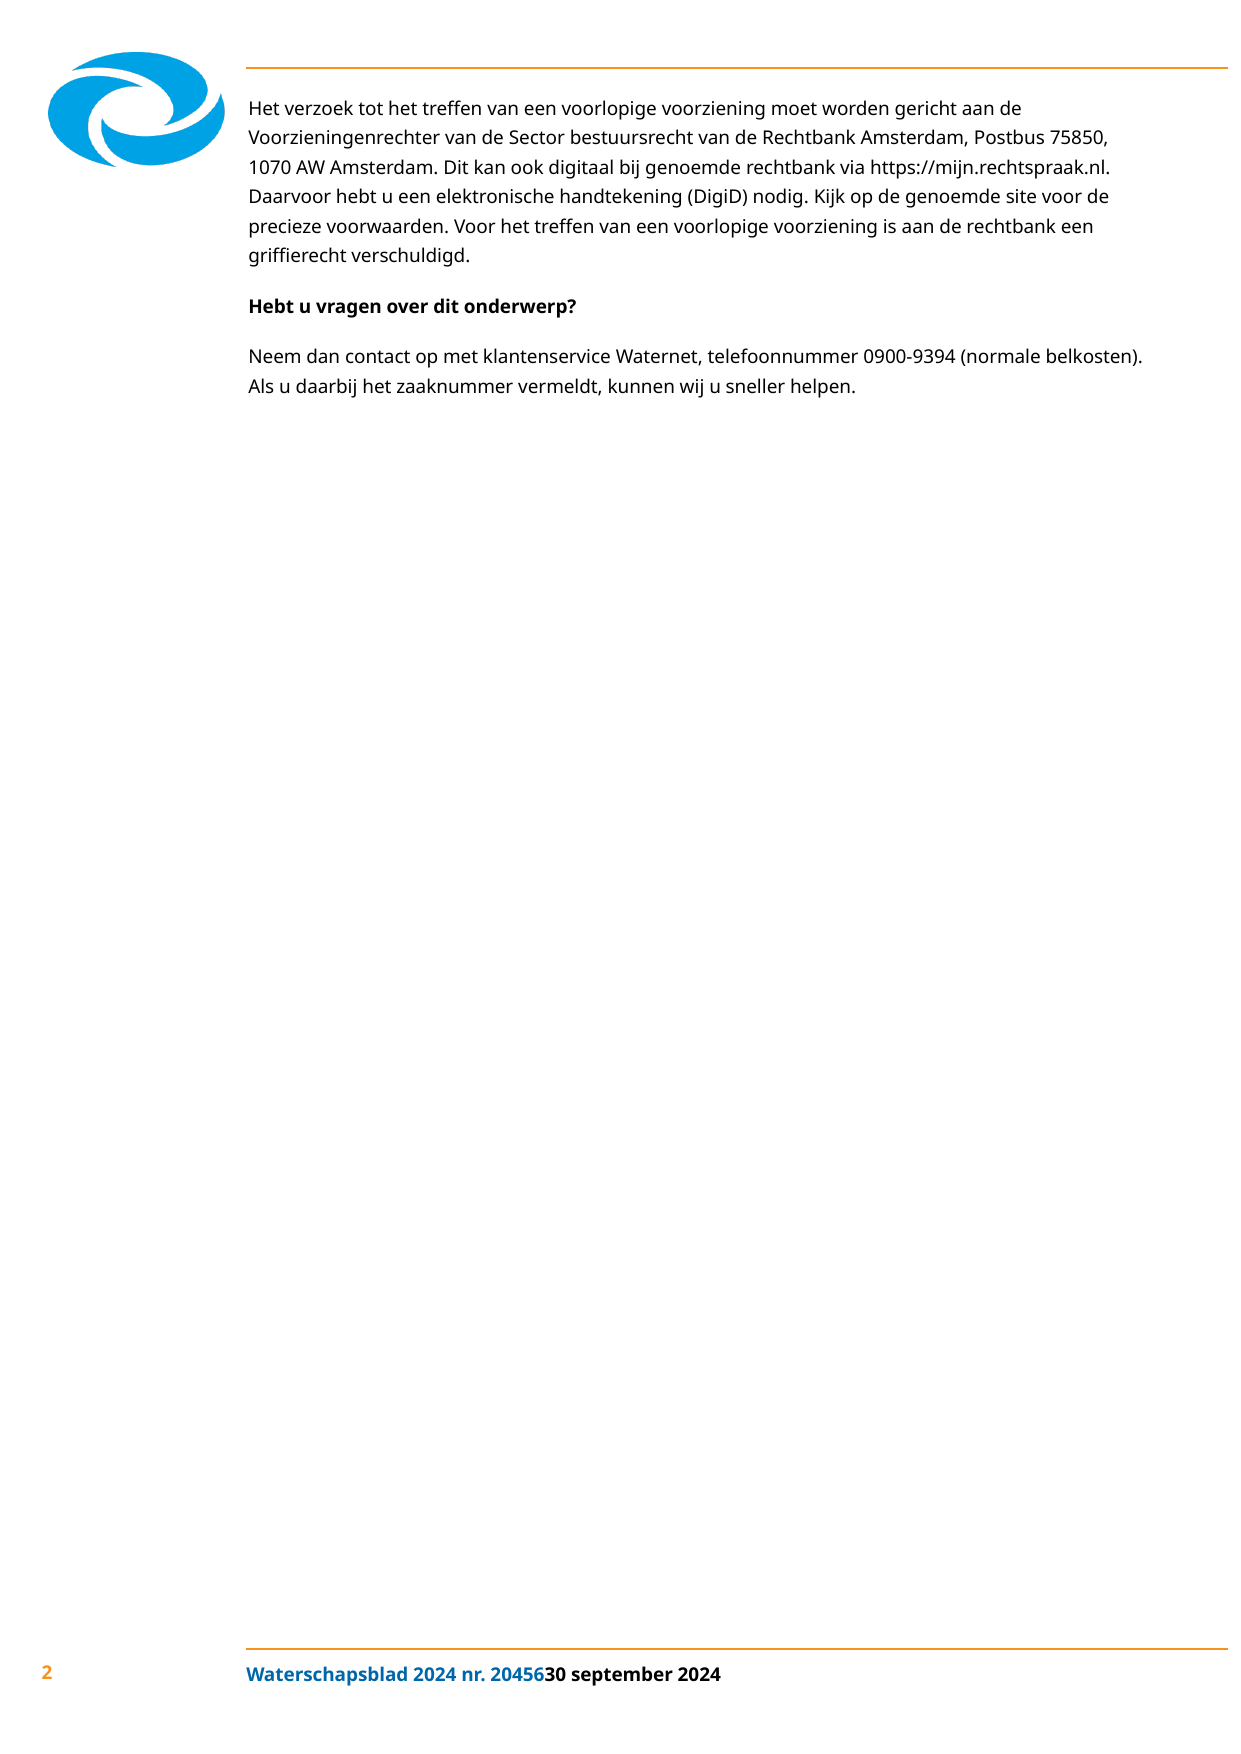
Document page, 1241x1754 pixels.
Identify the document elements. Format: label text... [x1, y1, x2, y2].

text Neem dan contact op met klantenservice Waternet, telefoonnummer 0900-9394 (normale belkosten). Als u daarbij het zaaknummer vermeldt, kunnen wij u sneller helpen. [248, 343, 1152, 399]
text Het verzoek tot het treffen van een voorlopige voorziening moet worden gericht aan de Voorzieningenrechter van de Sector bestuursrecht van de Rechtbank Amsterdam, Postbus 75850, 1070 AW Amsterdam. Dit kan ook digitaal bij genoemde rechtbank via https://mijn.rechtspraak.nl. Daarvoor hebt u een elektronische handtekening (DigiD) nodig. Kijk op de genoemde site voor de precieze voorwaarden. Voor het treffen van een voorlopige voorziening is aan de rechtbank een griffierecht verschuldigd. [248, 95, 1152, 268]
text Hebt u vragen over dit onderwerp? [248, 293, 1152, 319]
picture [41, 47, 231, 172]
